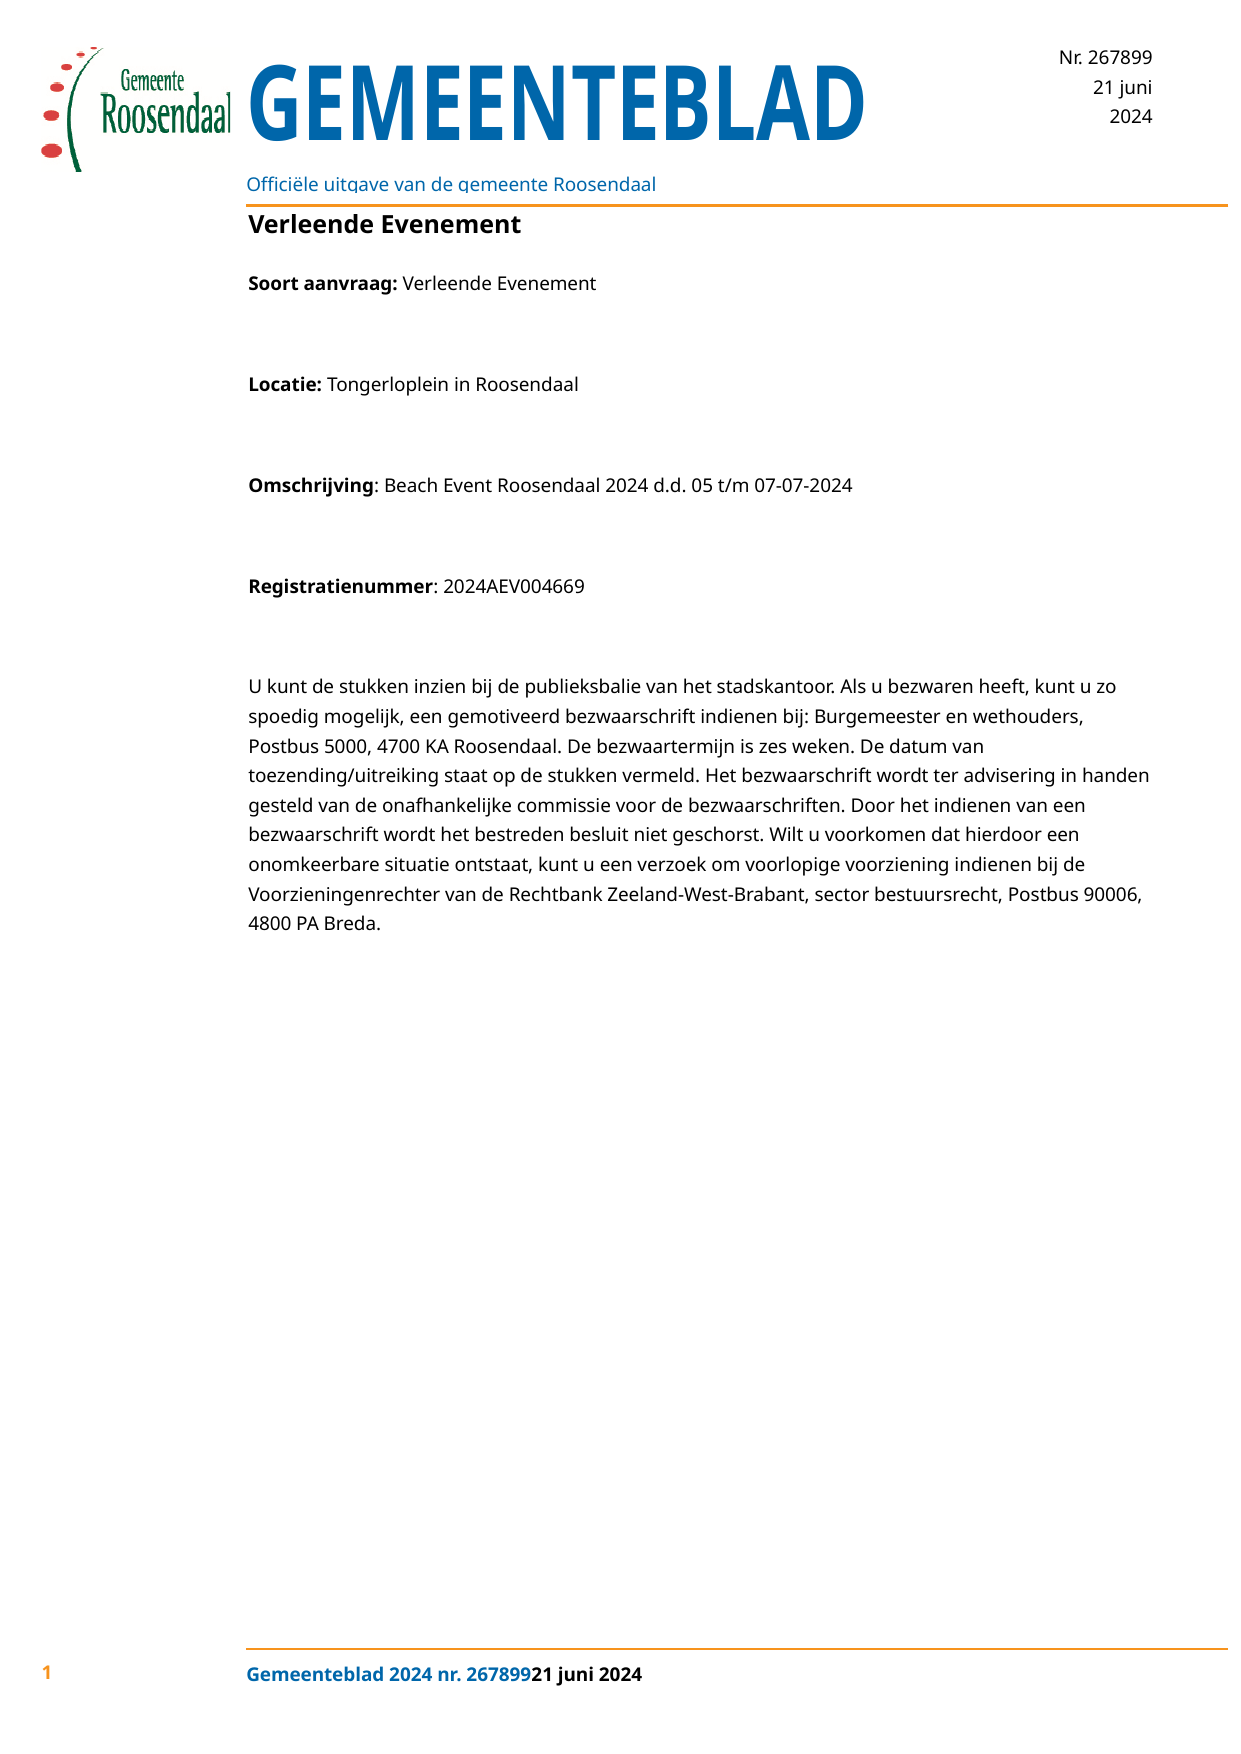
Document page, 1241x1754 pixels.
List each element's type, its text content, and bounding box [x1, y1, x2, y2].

text Registratienummer: 2024AEV004669 [248, 573, 1152, 598]
text Verleende Evenement [248, 207, 1152, 241]
picture [41, 47, 231, 172]
text Omschrijving: Beach Event Roosendaal 2024 d.d. 05 t/m 07-07-2024 [248, 472, 1152, 498]
text U kunt de stukken inzien bij de publieksbalie van het stadskantoor. Als u bezwaren heeft, kunt u zo spoedig mogelijk, een gemotiveerd bezwaarschrift indienen bij: Burgemeester en wethouders, Postbus 5000, 4700 KA Roosendaal. De bezwaartermijn is zes weken. De datum van toezending/uitreiking staat op de stukken vermeld. Het bezwaarschrift wordt ter advisering in handen gesteld van de onafhankelijke commissie voor de bezwaarschriften. Door het indienen van een bezwaarschrift wordt het bestreden besluit niet geschorst. Wilt u voorkomen dat hierdoor een onomkeerbare situatie ontstaat, kunt u een verzoek om voorlopige voorziening indienen bij de Voorzieningenrechter van de Rechtbank Zeeland-West-Brabant, sector bestuursrecht, Postbus 90006, 4800 PA Breda. [248, 674, 1152, 936]
text Locatie: Tongerloplein in Roosendaal [248, 371, 1152, 397]
text Soort aanvraag: Verleende Evenement [248, 270, 1152, 296]
